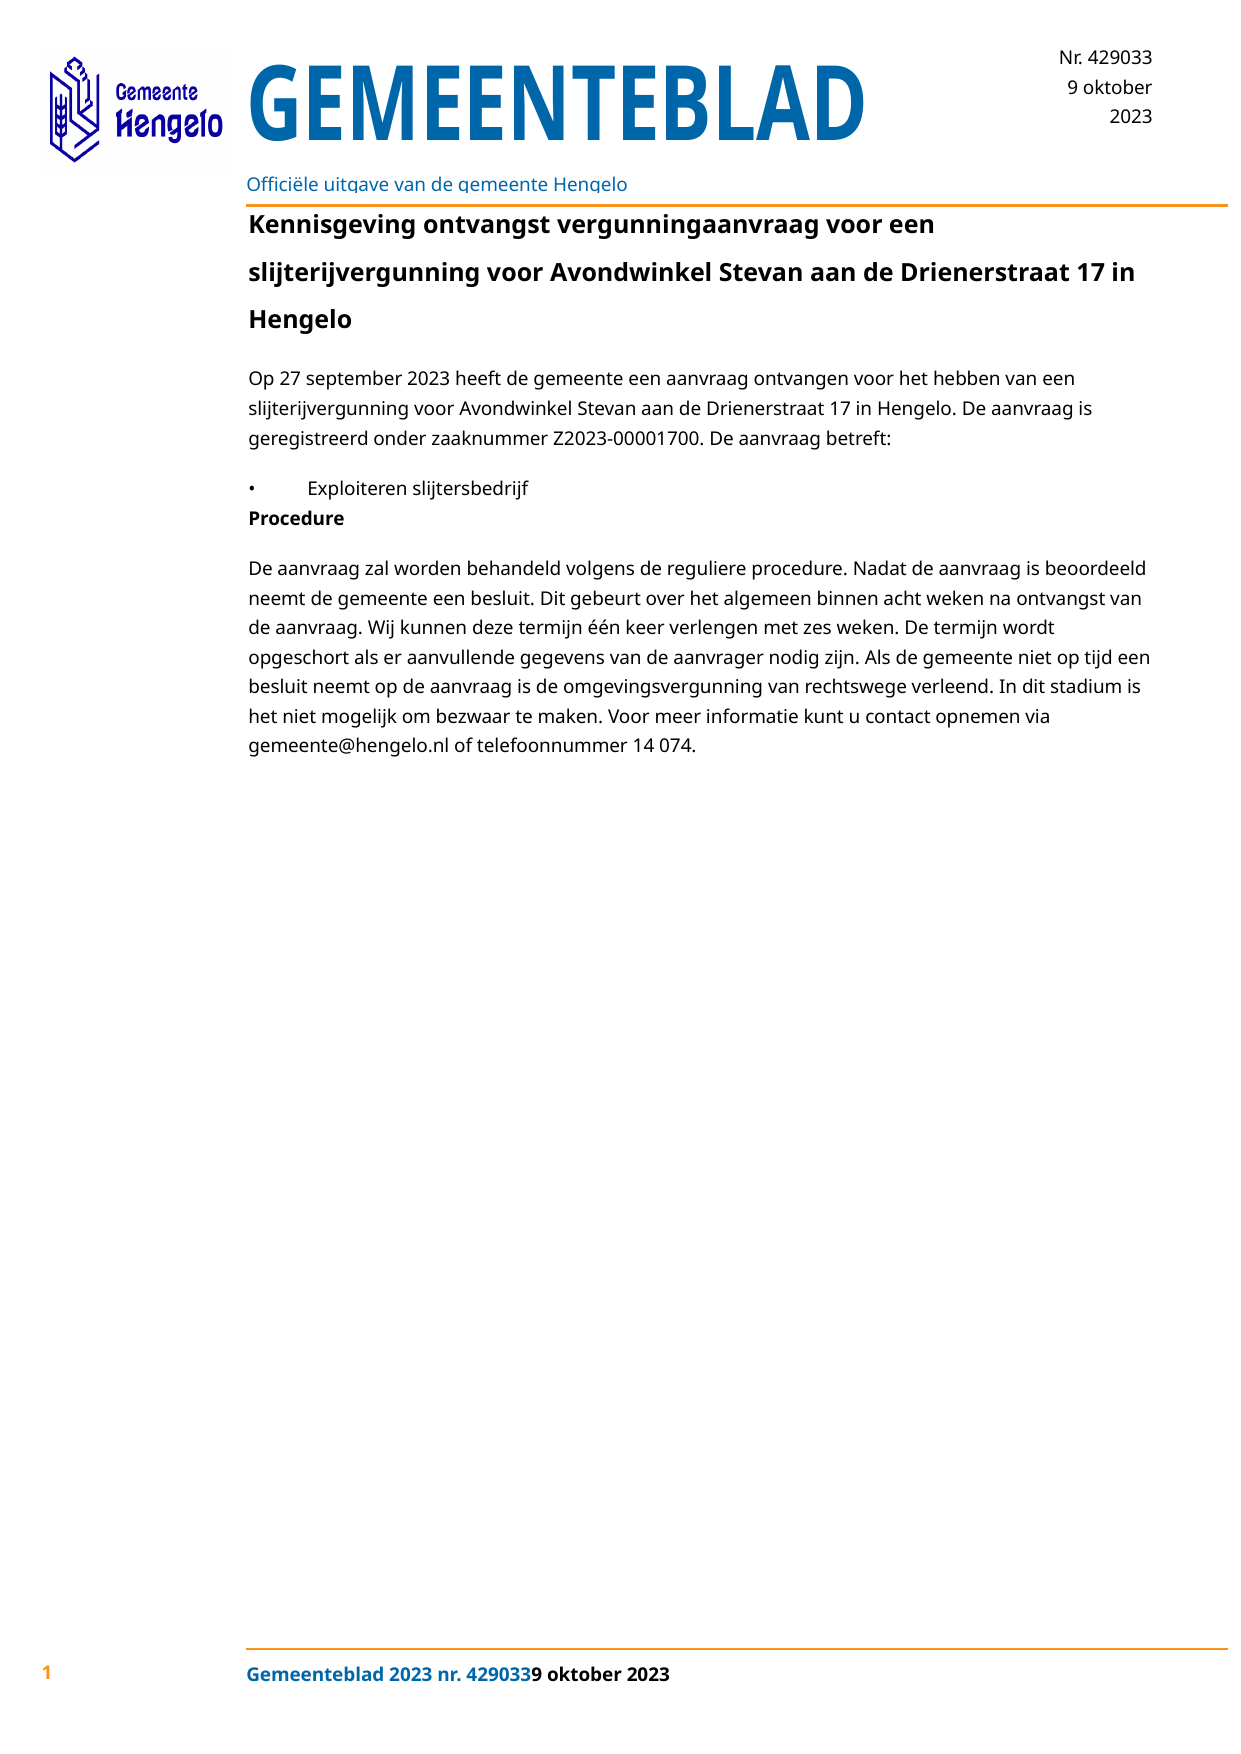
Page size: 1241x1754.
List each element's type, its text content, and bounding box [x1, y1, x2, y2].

text Op 27 september 2023 heeft de gemeente een aanvraag ontvangen voor het hebben van een slijterijvergunning voor Avondwinkel Stevan aan de Drienerstraat 17 in Hengelo. De aanvraag is geregistreerd onder zaaknummer Z2023-00001700. De aanvraag betreft: [248, 366, 1152, 450]
list Exploiteren slijtersbedrijf [248, 475, 1152, 501]
text De aanvraag zal worden behandeld volgens de reguliere procedure. Nadat de aanvraag is beoordeeld neemt de gemeente een besluit. Dit gebeurt over het algemeen binnen acht weken na ontvangst van de aanvraag. Wij kunnen deze termijn één keer verlengen met zes weken. De termijn wordt opgeschort als er aanvullende gegevens van de aanvrager nodig zijn. Als de gemeente niet op tijd een besluit neemt op de aanvraag is de omgevingsvergunning van rechtswege verleend. In dit stadium is het niet mogelijk om bezwaar te maken. Voor meer informatie kunt u contact opnemen via gemeente@hengelo.nl of telefoonnummer 14 074. [248, 555, 1152, 758]
picture [41, 47, 231, 172]
text Procedure [248, 505, 1152, 530]
text Kennisgeving ontvangst vergunningaanvraag voor een slijterijvergunning voor Avondwinkel Stevan aan de Drienerstraat 17 in Hengelo [248, 207, 1152, 336]
